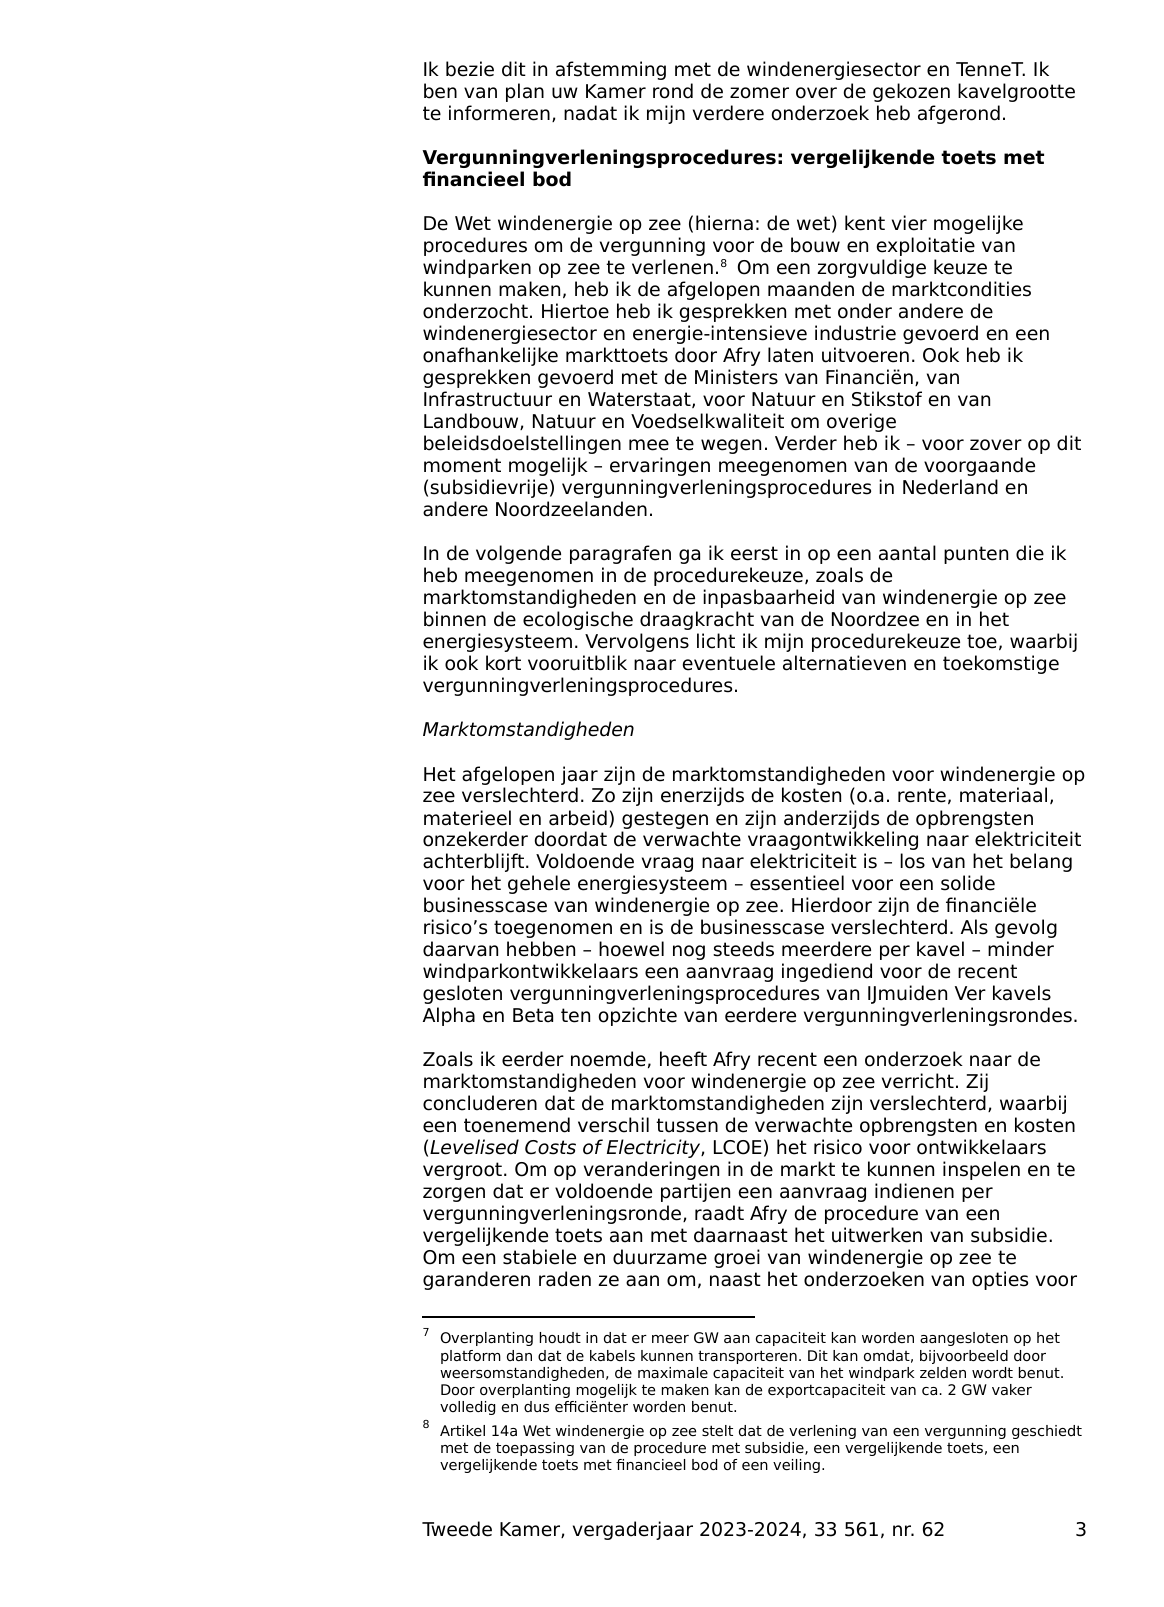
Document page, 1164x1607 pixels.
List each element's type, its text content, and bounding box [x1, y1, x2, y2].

text Artikel 14a Wet windenergie op zee stelt dat de verlening van een vergunning geschiedt met de toepassing van de procedure met subsidie, een vergelijkende toets, een vergelijkende toets met financieel bod of een veiling. [422, 1418, 1087, 1474]
text In de volgende paragrafen ga ik eerst in op een aantal punten die ik heb meegenomen in de procedurekeuze, zoals de marktomstandigheden en de inpasbaarheid van windenergie op zee binnen de ecologische draagkracht van de Noordzee en in het energiesysteem. Vervolgens licht ik mijn procedurekeuze toe, waarbij ik ook kort vooruitblik naar eventuele alternatieven en toekomstige vergunningverleningsprocedures. [422, 543, 1087, 697]
text De Wet windenergie op zee (hierna: de wet) kent vier mogelijke procedures om de vergunning voor de bouw en exploitatie van windparken op zee te verlenen. Om een zorgvuldige keuze te kunnen maken, heb ik de afgelopen maanden de marktcondities onderzocht. Hiertoe heb ik gesprekken met onder andere de windenergiesector en energie-intensieve industrie gevoerd en een onafhankelijke markttoets door Afry laten uitvoeren. Ook heb ik gesprekken gevoerd met de Ministers van Financiën, van Infrastructuur en Waterstaat, voor Natuur en Stikstof en van Landbouw, Natuur en Voedselkwaliteit om overige beleidsdoelstellingen mee te wegen. Verder heb ik – voor zover op dit moment mogelijk – ervaringen meegenomen van de voorgaande (subsidievrije) vergunningverleningsprocedures in Nederland en andere Noordzeelanden. [422, 213, 1087, 521]
subtitle Vergunningverleningsprocedures: vergelijkende toets met financieel bod [422, 147, 1087, 191]
text Ik bezie dit in afstemming met de windenergiesector en TenneT. Ik ben van plan uw Kamer rond de zomer over de gekozen kavelgrootte te informeren, nadat ik mijn verdere onderzoek heb afgerond. [422, 59, 1087, 125]
text Zoals ik eerder noemde, heeft Afry recent een onderzoek naar de marktomstandigheden voor windenergie op zee verricht. Zij concluderen dat de marktomstandigheden zijn verslechterd, waarbij een toenemend verschil tussen de verwachte opbrengsten en kosten (Levelised Costs of Electricity, LCOE) het risico voor ontwikkelaars vergroot. Om op veranderingen in de markt te kunnen inspelen en te zorgen dat er voldoende partijen een aanvraag indienen per vergunningverleningsronde, raadt Afry de procedure van een vergelijkende toets aan met daarnaast het uitwerken van subsidie. Om een stabiele en duurzame groei van windenergie op zee te garanderen raden ze aan om, naast het onderzoeken van opties voor [422, 1049, 1087, 1291]
subtitle Marktomstandigheden [422, 719, 1087, 741]
text Overplanting houdt in dat er meer GW aan capaciteit kan worden aangesloten op het platform dan dat de kabels kunnen transporteren. Dit kan omdat, bijvoorbeeld door weersomstandigheden, de maximale capaciteit van het windpark zelden wordt benut. Door overplanting mogelijk te maken kan de exportcapaciteit van ca. 2 GW vaker volledig en dus efficiënter worden benut. [422, 1326, 1087, 1416]
text Het afgelopen jaar zijn de marktomstandigheden voor windenergie op zee verslechterd. Zo zijn enerzijds de kosten (o.a. rente, materiaal, materieel en arbeid) gestegen en zijn anderzijds de opbrengsten onzekerder doordat de verwachte vraagontwikkeling naar elektriciteit achterblijft. Voldoende vraag naar elektriciteit is – los van het belang voor het gehele energiesysteem – essentieel voor een solide businesscase van windenergie op zee. Hierdoor zijn de financiële risico’s toegenomen en is de businesscase verslechterd. Als gevolg daarvan hebben – hoewel nog steeds meerdere per kavel – minder windparkontwikkelaars een aanvraag ingediend voor de recent gesloten vergunningverleningsprocedures van IJmuiden Ver kavels Alpha en Beta ten opzichte van eerdere vergunningverleningsrondes. [422, 763, 1087, 1027]
